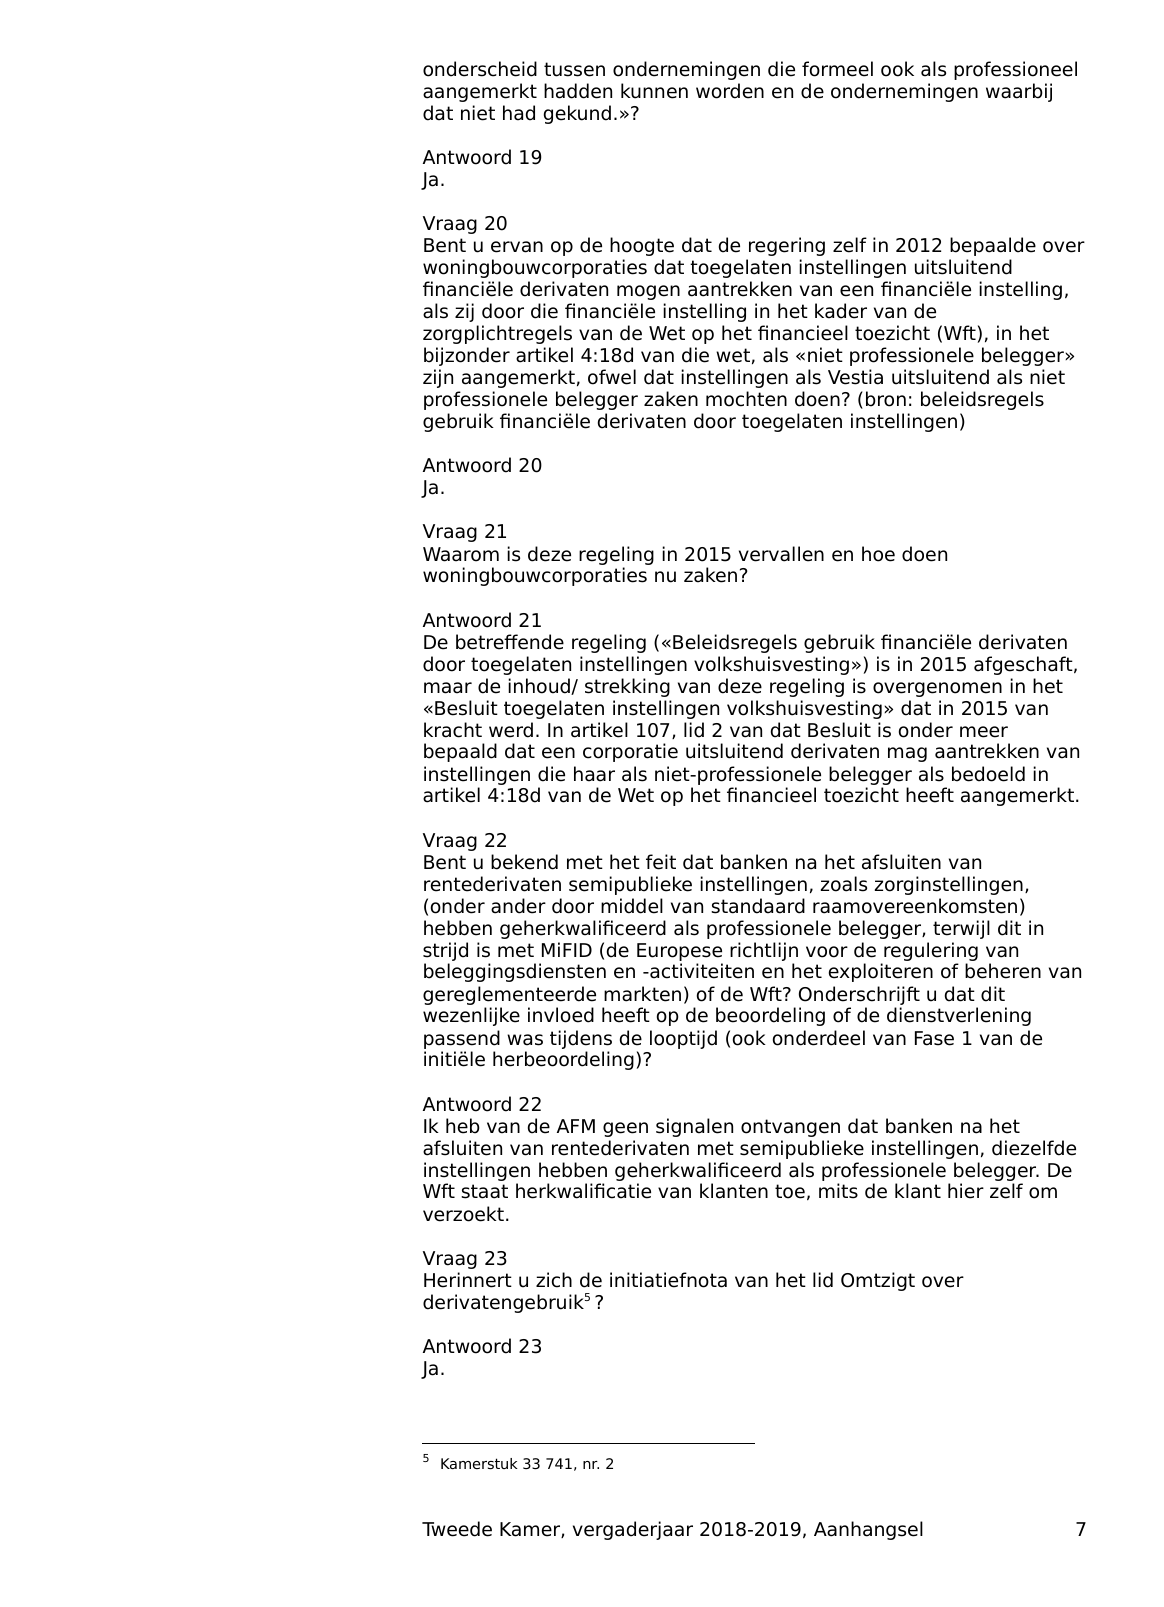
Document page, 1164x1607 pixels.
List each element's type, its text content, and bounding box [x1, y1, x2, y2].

text Kamerstuk 33 741, nr. 2 [422, 1452, 1087, 1474]
text Herinnert u zich de initiatiefnota van het lid Omtzigt over derivatengebruik? [422, 1269, 1087, 1313]
text Waarom is deze regeling in 2015 vervallen en hoe doen woningbouwcorporaties nu zaken? [422, 543, 1087, 587]
text Vraag 20 [422, 213, 1087, 235]
text Ja. [422, 477, 1087, 499]
text Antwoord 21 [422, 609, 1087, 632]
text Antwoord 23 [422, 1336, 1087, 1358]
text De betreffende regeling («Beleidsregels gebruik financiële derivaten door toegelaten instellingen volkshuisvesting») is in 2015 afgeschaft, maar de inhoud/ strekking van deze regeling is overgenomen in het «Besluit toegelaten instellingen volkshuisvesting» dat in 2015 van kracht werd. In artikel 107, lid 2 van dat Besluit is onder meer bepaald dat een corporatie uitsluitend derivaten mag aantrekken van instellingen die haar als niet-professionele belegger als bedoeld in artikel 4:18d van de Wet op het financieel toezicht heeft aangemerkt. [422, 632, 1087, 807]
text Ja. [422, 1358, 1087, 1380]
text Vraag 21 [422, 521, 1087, 543]
text Antwoord 20 [422, 455, 1087, 477]
text Antwoord 22 [422, 1093, 1087, 1116]
text Vraag 23 [422, 1248, 1087, 1269]
text Vraag 22 [422, 829, 1087, 852]
text Antwoord 19 [422, 147, 1087, 169]
text Ik heb van de AFM geen signalen ontvangen dat banken na het afsluiten van rentederivaten met semipublieke instellingen, diezelfde instellingen hebben geherkwalificeerd als professionele belegger. De Wft staat herkwalificatie van klanten toe, mits de klant hier zelf om verzoekt. [422, 1116, 1087, 1225]
text Ja. [422, 169, 1087, 191]
text onderscheid tussen ondernemingen die formeel ook als professioneel aangemerkt hadden kunnen worden en de ondernemingen waarbij dat niet had gekund.»? [422, 59, 1087, 125]
text Bent u bekend met het feit dat banken na het afsluiten van rentederivaten semipublieke instellingen, zoals zorginstellingen, (onder ander door middel van standaard raamovereenkomsten) hebben geherkwalificeerd als professionele belegger, terwijl dit in strijd is met MiFID (de Europese richtlijn voor de regulering van beleggingsdiensten en -activiteiten en het exploiteren of beheren van gereglementeerde markten) of de Wft? Onderschrijft u dat dit wezenlijke invloed heeft op de beoordeling of de dienstverlening passend was tijdens de looptijd (ook onderdeel van Fase 1 van de initiële herbeoordeling)? [422, 852, 1087, 1071]
text Bent u ervan op de hoogte dat de regering zelf in 2012 bepaalde over woningbouwcorporaties dat toegelaten instellingen uitsluitend financiële derivaten mogen aantrekken van een financiële instelling, als zij door die financiële instelling in het kader van de zorgplichtregels van de Wet op het financieel toezicht (Wft), in het bijzonder artikel 4:18d van die wet, als «niet professionele belegger» zijn aangemerkt, ofwel dat instellingen als Vestia uitsluitend als niet professionele belegger zaken mochten doen? (bron: beleidsregels gebruik financiële derivaten door toegelaten instellingen) [422, 235, 1087, 433]
